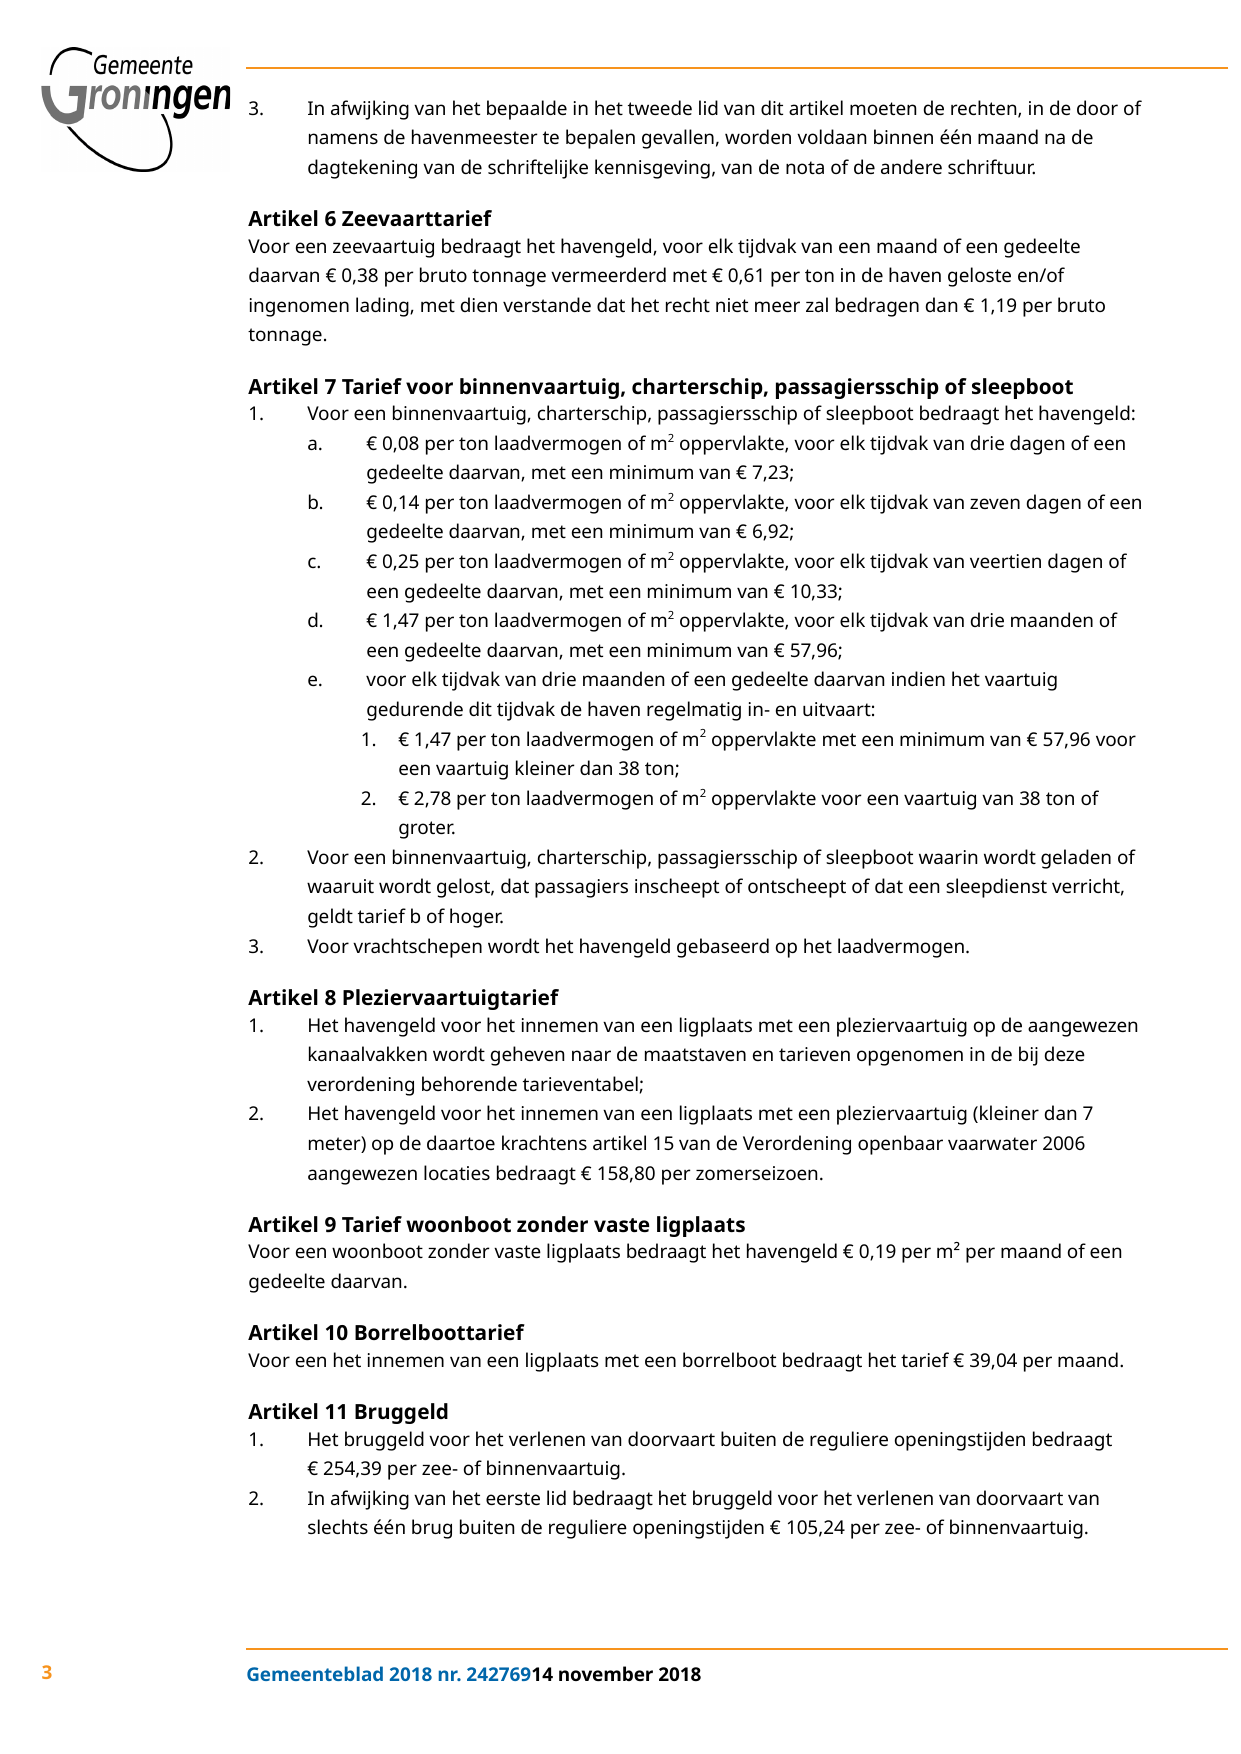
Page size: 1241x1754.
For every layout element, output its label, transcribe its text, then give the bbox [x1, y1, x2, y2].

list € 2,78 per ton laadvermogen of m2 oppervlakte voor een vaartuig van 38 ton of groter. [361, 785, 1152, 840]
text Voor een woonboot zonder vaste ligplaats bedraagt het havengeld € 0,19 per m² per maand of een gedeelte daarvan. [248, 1238, 1152, 1294]
text Artikel 8 Pleziervaartuigtarief [248, 983, 1152, 1012]
text Voor een zeevaartuig bedraagt het havengeld, voor elk tijdvak van een maand of een gedeelte daarvan € 0,38 per bruto tonnage vermeerderd met € 0,61 per ton in de haven geloste en/of ingenomen lading, met dien verstande dat het recht niet meer zal bedragen dan € 1,19 per bruto tonnage. [248, 233, 1152, 347]
list Het bruggeld voor het verlenen van doorvaart buiten de reguliere openingstijden bedraagt € 254,39 per zee- of binnenvaartuig. [248, 1426, 1152, 1481]
list € 0,08 per ton laadvermogen of m2 oppervlakte, voor elk tijdvak van drie dagen of een gedeelte daarvan, met een minimum van € 7,23; [307, 430, 1152, 485]
list € 1,47 per ton laadvermogen of m2 oppervlakte, voor elk tijdvak van drie maanden of een gedeelte daarvan, met een minimum van € 57,96; [307, 607, 1152, 663]
list Voor vrachtschepen wordt het havengeld gebaseerd op het laadvermogen. [248, 933, 1152, 959]
list In afwijking van het eerste lid bedraagt het bruggeld voor het verlenen van doorvaart van slechts één brug buiten de reguliere openingstijden € 105,24 per zee- of binnenvaartuig. [248, 1485, 1152, 1540]
list Voor een binnenvaartuig, charterschip, passagiersschip of sleepboot bedraagt het havengeld: [248, 400, 1152, 426]
list € 0,14 per ton laadvermogen of m2 oppervlakte, voor elk tijdvak van zeven dagen of een gedeelte daarvan, met een minimum van € 6,92; [307, 489, 1152, 544]
list voor elk tijdvak van drie maanden of een gedeelte daarvan indien het vaartuig gedurende dit tijdvak de haven regelmatig in- en uitvaart: [307, 667, 1152, 722]
list Voor een binnenvaartuig, charterschip, passagiersschip of sleepboot waarin wordt geladen of waaruit wordt gelost, dat passagiers inscheept of ontscheept of dat een sleepdienst verricht, geldt tarief b of hoger. [248, 844, 1152, 929]
picture [41, 47, 231, 172]
list € 1,47 per ton laadvermogen of m2 oppervlakte met een minimum van € 57,96 voor een vaartuig kleiner dan 38 ton; [361, 726, 1152, 781]
text Artikel 10 Borrelboottarief [248, 1318, 1152, 1347]
text Artikel 11 Bruggeld [248, 1397, 1152, 1426]
text Voor een het innemen van een ligplaats met een borrelboot bedraagt het tarief € 39,04 per maand. [248, 1347, 1152, 1373]
list Het havengeld voor het innemen van een ligplaats met een pleziervaartuig op de aangewezen kanaalvakken wordt geheven naar de maatstaven en tarieven opgenomen in de bij deze verordening behorende tarieventabel; [248, 1012, 1152, 1097]
text Artikel 6 Zeevaarttarief [248, 204, 1152, 233]
text Artikel 7 Tarief voor binnenvaartuig, charterschip, passagiersschip of sleepboot [248, 372, 1152, 400]
text Artikel 9 Tarief woonboot zonder vaste ligplaats [248, 1210, 1152, 1238]
list In afwijking van het bepaalde in het tweede lid van dit artikel moeten de rechten, in de door of namens de havenmeester te bepalen gevallen, worden voldaan binnen één maand na de dagtekening van de schriftelijke kennisgeving, van de nota of de andere schriftuur. [248, 95, 1152, 180]
list Het havengeld voor het innemen van een ligplaats met een pleziervaartuig (kleiner dan 7 meter) op de daartoe krachtens artikel 15 van de Verordening openbaar vaarwater 2006 aangewezen locaties bedraagt € 158,80 per zomerseizoen. [248, 1101, 1152, 1185]
list € 0,25 per ton laadvermogen of m2 oppervlakte, voor elk tijdvak van veertien dagen of een gedeelte daarvan, met een minimum van € 10,33; [307, 548, 1152, 604]
